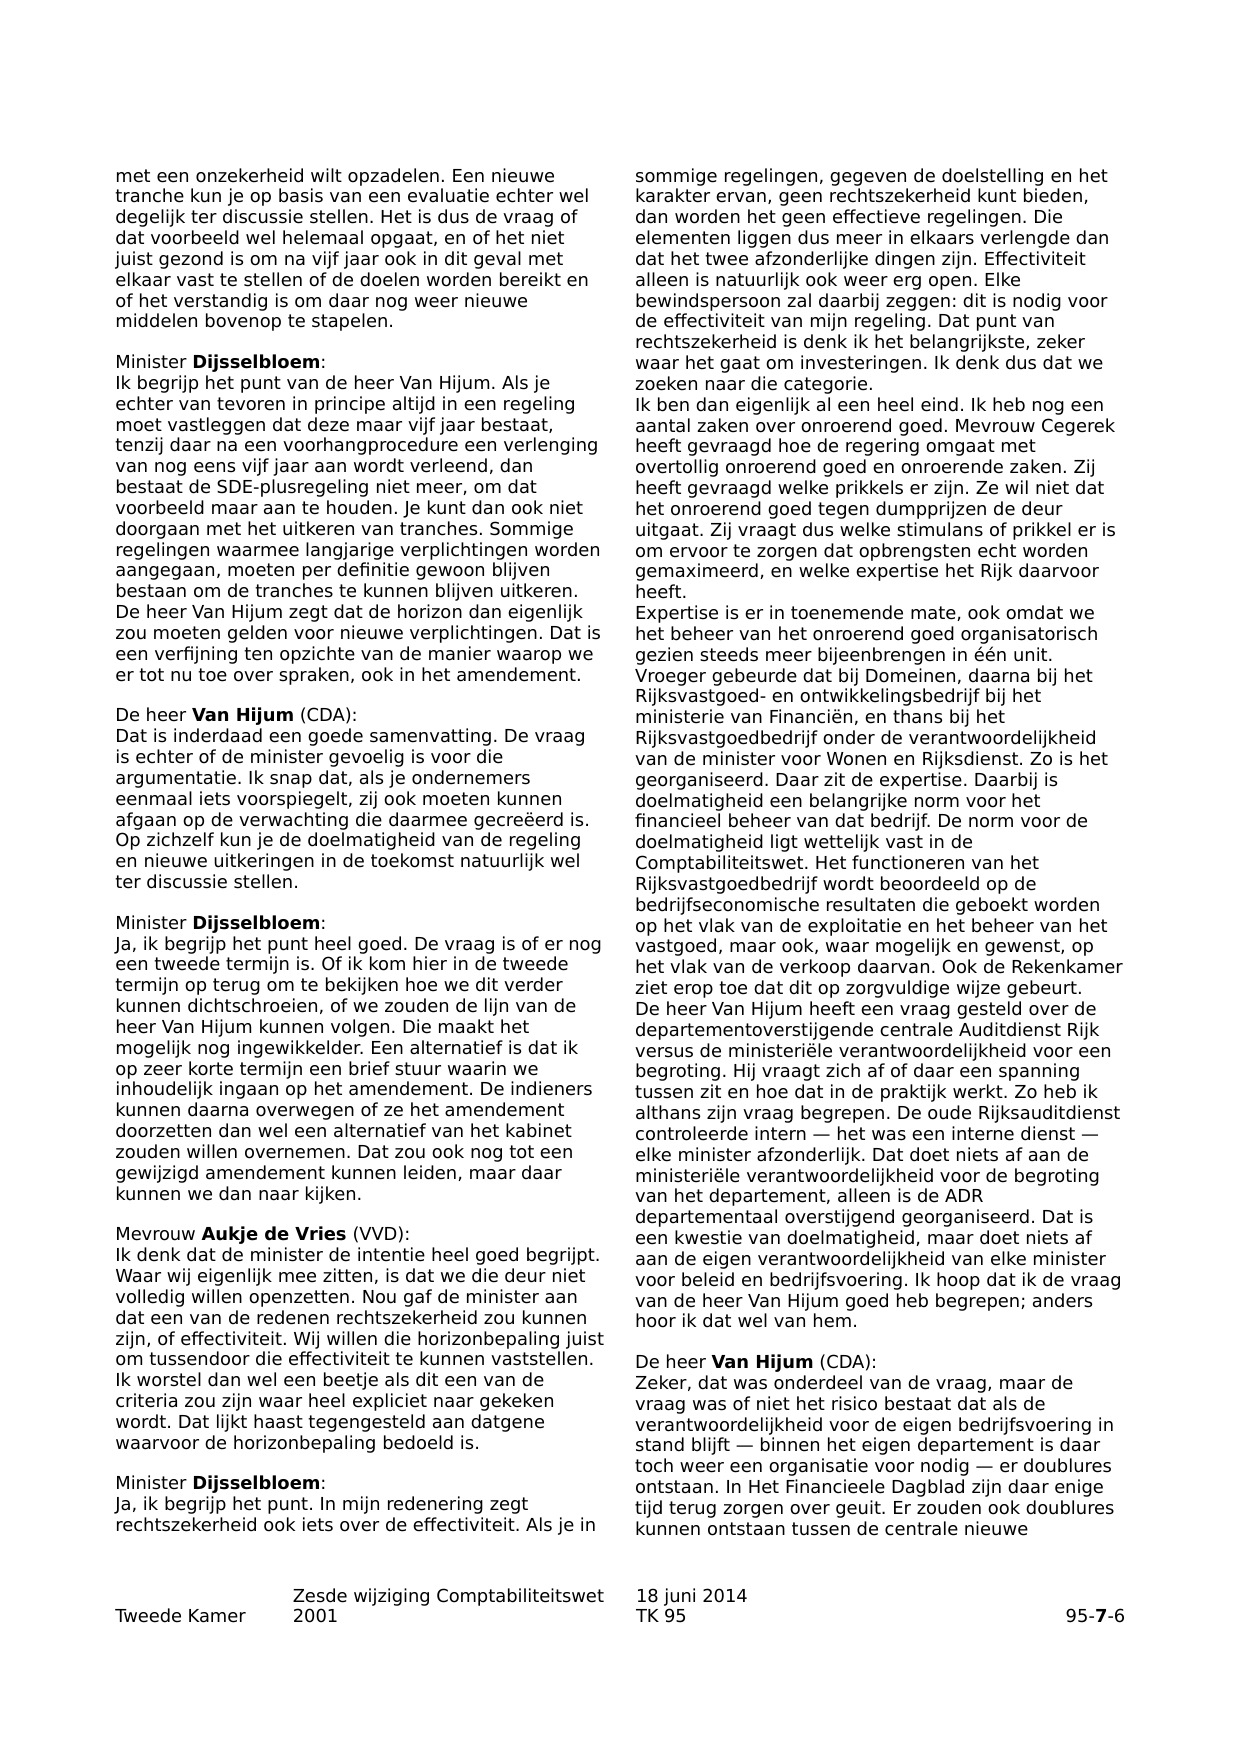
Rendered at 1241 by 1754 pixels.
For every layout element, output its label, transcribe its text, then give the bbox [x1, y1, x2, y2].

text Minister Dijsselbloem: [115, 913, 605, 933]
text Mevrouw Aukje de Vries (VVD): [115, 1224, 605, 1245]
text sommige regelingen, gegeven de doelstelling en het karakter ervan, geen rechtszekerheid kunt bieden, dan worden het geen effectieve regelingen. Die elementen liggen dus meer in elkaars verlengde dan dat het twee afzonderlijke dingen zijn. Effectiviteit alleen is natuurlijk ook weer erg open. Elke bewindspersoon zal daarbij zeggen: dit is nodig voor de effectiviteit van mijn regeling. Dat punt van rechtszekerheid is denk ik het belangrijkste, zeker waar het gaat om investeringen. Ik denk dus dat we zoeken naar die categorie. [635, 165, 1125, 394]
text De heer Van Hijum (CDA): [115, 705, 605, 726]
text De heer Van Hijum (CDA): [635, 1352, 1125, 1373]
text Ik ben dan eigenlijk al een heel eind. Ik heb nog een aantal zaken over onroerend goed. Mevrouw Cegerek heeft gevraagd hoe de regering omgaat met overtollig onroerend goed en onroerende zaken. Zij heeft gevraagd welke prikkels er zijn. Ze wil niet dat het onroerend goed tegen dumpprijzen de deur uitgaat. Zij vraagt dus welke stimulans of prikkel er is om ervoor te zorgen dat opbrengsten echt worden gemaximeerd, en welke expertise het Rijk daarvoor heeft. [635, 394, 1125, 603]
text Minister Dijsselbloem: [115, 1473, 605, 1494]
text Ja, ik begrijp het punt. In mijn redenering zegt rechtszekerheid ook iets over de effectiviteit. Als je in [115, 1494, 605, 1536]
text met een onzekerheid wilt opzadelen. Een nieuwe tranche kun je op basis van een evaluatie echter wel degelijk ter discussie stellen. Het is dus de vraag of dat voorbeeld wel helemaal opgaat, en of het niet juist gezond is om na vijf jaar ook in dit geval met elkaar vast te stellen of de doelen worden bereikt en of het verstandig is om daar nog weer nieuwe middelen bovenop te stapelen. [115, 165, 605, 332]
text Ik begrijp het punt van de heer Van Hijum. Als je echter van tevoren in principe altijd in een regeling moet vastleggen dat deze maar vijf jaar bestaat, tenzij daar na een voorhangprocedure een verlenging van nog eens vijf jaar aan wordt verleend, dan bestaat de SDE-plusregeling niet meer, om dat voorbeeld maar aan te houden. Je kunt dan ook niet doorgaan met het uitkeren van tranches. Sommige regelingen waarmee langjarige verplichtingen worden aangegaan, moeten per definitie gewoon blijven bestaan om de tranches te kunnen blijven uitkeren. De heer Van Hijum zegt dat de horizon dan eigenlijk zou moeten gelden voor nieuwe verplichtingen. Dat is een verfijning ten opzichte van de manier waarop we er tot nu toe over spraken, ook in het amendement. [115, 373, 605, 685]
text Zeker, dat was onderdeel van de vraag, maar de vraag was of niet het risico bestaat dat als de verantwoordelijkheid voor de eigen bedrijfsvoering in stand blijft — binnen het eigen departement is daar toch weer een organisatie voor nodig — er doublures ontstaan. In Het Financieele Dagblad zijn daar enige tijd terug zorgen over geuit. Er zouden ook doublures kunnen ontstaan tussen de centrale nieuwe [635, 1373, 1125, 1539]
text Ja, ik begrijp het punt heel goed. De vraag is of er nog een tweede termijn is. Of ik kom hier in de tweede termijn op terug om te bekijken hoe we dit verder kunnen dichtschroeien, of we zouden de lijn van de heer Van Hijum kunnen volgen. Die maakt het mogelijk nog ingewikkelder. Een alternatief is dat ik op zeer korte termijn een brief stuur waarin we inhoudelijk ingaan op het amendement. De indieners kunnen daarna overwegen of ze het amendement doorzetten dan wel een alternatief van het kabinet zouden willen overnemen. Dat zou ook nog tot een gewijzigd amendement kunnen leiden, maar daar kunnen we dan naar kijken. [115, 933, 605, 1204]
text De heer Van Hijum heeft een vraag gesteld over de departementoverstijgende centrale Auditdienst Rijk versus de ministeriële verantwoordelijkheid voor een begroting. Hij vraagt zich af of daar een spanning tussen zit en hoe dat in de praktijk werkt. Zo heb ik althans zijn vraag begrepen. De oude Rijksauditdienst controleerde intern — het was een interne dienst — elke minister afzonderlijk. Dat doet niets af aan de ministeriële verantwoordelijkheid voor de begroting van het departement, alleen is de ADR departementaal overstijgend georganiseerd. Dat is een kwestie van doelmatigheid, maar doet niets af aan de eigen verantwoordelijkheid van elke minister voor beleid en bedrijfsvoering. Ik hoop dat ik de vraag van de heer Van Hijum goed heb begrepen; anders hoor ik dat wel van hem. [635, 999, 1125, 1332]
text Minister Dijsselbloem: [115, 352, 605, 373]
text Ik denk dat de minister de intentie heel goed begrijpt. Waar wij eigenlijk mee zitten, is dat we die deur niet volledig willen openzetten. Nou gaf de minister aan dat een van de redenen rechtszekerheid zou kunnen zijn, of effectiviteit. Wij willen die horizonbepaling juist om tussendoor die effectiviteit te kunnen vaststellen. Ik worstel dan wel een beetje als dit een van de criteria zou zijn waar heel expliciet naar gekeken wordt. Dat lijkt haast tegengesteld aan datgene waarvoor de horizonbepaling bedoeld is. [115, 1245, 605, 1453]
text Expertise is er in toenemende mate, ook omdat we het beheer van het onroerend goed organisatorisch gezien steeds meer bijeenbrengen in één unit. Vroeger gebeurde dat bij Domeinen, daarna bij het Rijksvastgoed- en ontwikkelingsbedrijf bij het ministerie van Financiën, en thans bij het Rijksvastgoedbedrijf onder de verantwoordelijkheid van de minister voor Wonen en Rijksdienst. Zo is het georganiseerd. Daar zit de expertise. Daarbij is doelmatigheid een belangrijke norm voor het financieel beheer van dat bedrijf. De norm voor de doelmatigheid ligt wettelijk vast in de Comptabiliteitswet. Het functioneren van het Rijksvastgoedbedrijf wordt beoordeeld op de bedrijfseconomische resultaten die geboekt worden op het vlak van de exploitatie en het beheer van het vastgoed, maar ook, waar mogelijk en gewenst, op het vlak van de verkoop daarvan. Ook de Rekenkamer ziet erop toe dat dit op zorgvuldige wijze gebeurt. [635, 603, 1125, 999]
text Dat is inderdaad een goede samenvatting. De vraag is echter of de minister gevoelig is voor die argumentatie. Ik snap dat, als je ondernemers eenmaal iets voorspiegelt, zij ook moeten kunnen afgaan op de verwachting die daarmee gecreëerd is. Op zichzelf kun je de doelmatigheid van de regeling en nieuwe uitkeringen in de toekomst natuurlijk wel ter discussie stellen. [115, 726, 605, 893]
